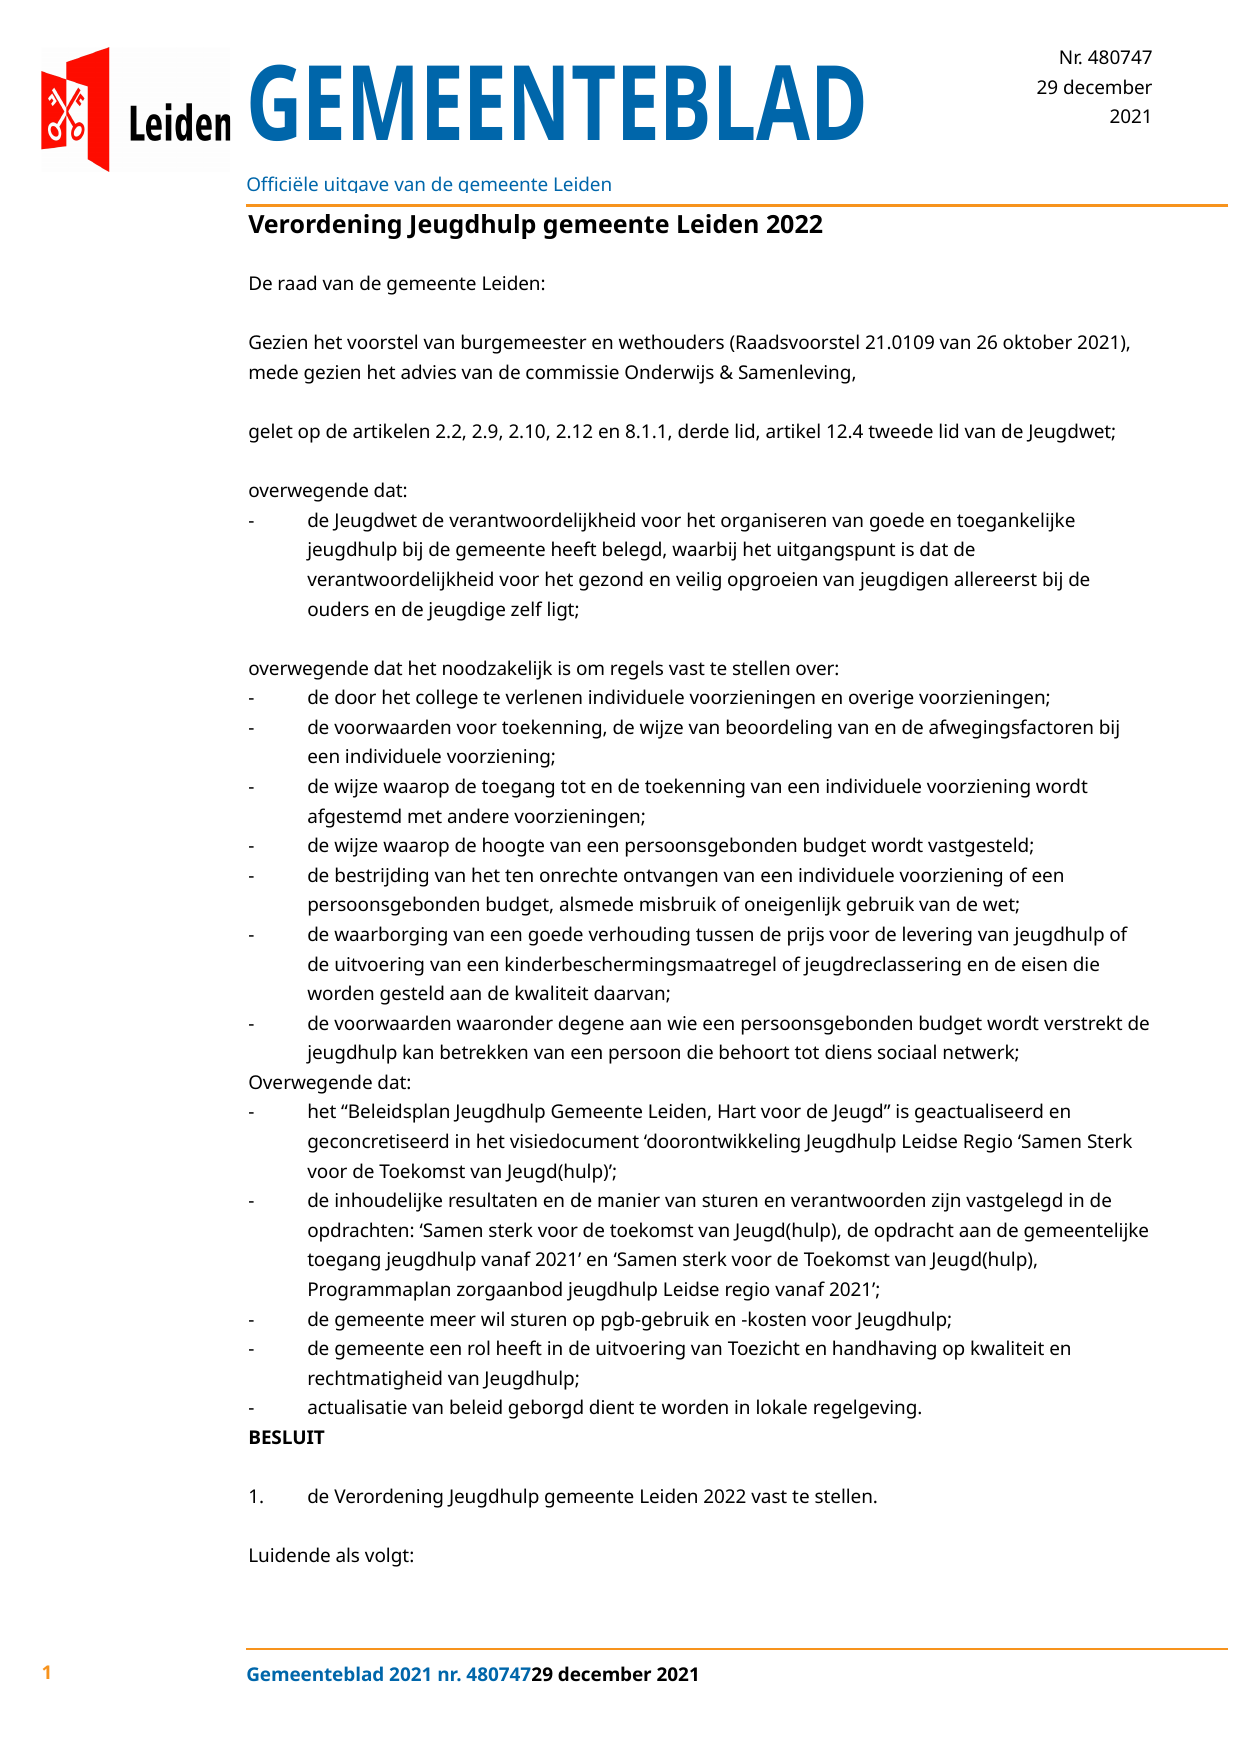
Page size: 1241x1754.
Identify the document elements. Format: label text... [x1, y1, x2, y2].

list de voorwaarden voor toekenning, de wijze van beoordeling van en de afwegingsfactoren bij een individuele voorziening; [248, 714, 1152, 769]
list het “Beleidsplan Jeugdhulp Gemeente Leiden, Hart voor de Jeugd” is geactualiseerd en geconcretiseerd in het visiedocument ‘doorontwikkeling Jeugdhulp Leidse Regio ‘Samen Sterk voor de Toekomst van Jeugd(hulp)’; [248, 1099, 1152, 1183]
list de gemeente meer wil sturen op pgb-gebruik en -kosten voor Jeugdhulp; [248, 1306, 1152, 1331]
list de bestrijding van het ten onrechte ontvangen van een individuele voorziening of een persoonsgebonden budget, alsmede misbruik of oneigenlijk gebruik van de wet; [248, 862, 1152, 917]
list de inhoudelijke resultaten en de manier van sturen en verantwoorden zijn vastgelegd in de opdrachten: ‘Samen sterk voor de toekomst van Jeugd(hulp), de opdracht aan de gemeentelijke toegang jeugdhulp vanaf 2021’ en ‘Samen sterk voor de Toekomst van Jeugd(hulp), Programmaplan zorgaanbod jeugdhulp Leidse regio vanaf 2021’; [248, 1187, 1152, 1302]
list de Verordening Jeugdhulp gemeente Leiden 2022 vast te stellen. [248, 1483, 1152, 1509]
text Overwegende dat: [248, 1069, 1152, 1095]
picture [41, 47, 231, 172]
text De raad van de gemeente Leiden: [248, 270, 1152, 296]
text BESLUIT [248, 1424, 1152, 1450]
text gelet op de artikelen 2.2, 2.9, 2.10, 2.12 en 8.1.1, derde lid, artikel 12.4 tweede lid van de Jeugdwet; [248, 418, 1152, 444]
text overwegende dat: [248, 477, 1152, 503]
text Luidende als volgt: [248, 1542, 1152, 1568]
list de wijze waarop de hoogte van een persoonsgebonden budget wordt vastgesteld; [248, 832, 1152, 858]
list de wijze waarop de toegang tot en de toekenning van een individuele voorziening wordt afgestemd met andere voorzieningen; [248, 773, 1152, 828]
list de voorwaarden waaronder degene aan wie een persoonsgebonden budget wordt verstrekt de jeugdhulp kan betrekken van een persoon die behoort tot diens sociaal netwerk; [248, 1010, 1152, 1065]
list de gemeente een rol heeft in de uitvoering van Toezicht en handhaving op kwaliteit en rechtmatigheid van Jeugdhulp; [248, 1335, 1152, 1391]
list actualisatie van beleid geborgd dient te worden in lokale regelgeving. [248, 1394, 1152, 1420]
text Verordening Jeugdhulp gemeente Leiden 2022 [248, 207, 1152, 241]
text Gezien het voorstel van burgemeester en wethouders (Raadsvoorstel 21.0109 van 26 oktober 2021), mede gezien het advies van de commissie Onderwijs & Samenleving, [248, 329, 1152, 385]
text overwegende dat het noodzakelijk is om regels vast te stellen over: [248, 655, 1152, 681]
list de waarborging van een goede verhouding tussen de prijs voor de levering van jeugdhulp of de uitvoering van een kinderbeschermingsmaatregel of jeugdreclassering en de eisen die worden gesteld aan de kwaliteit daarvan; [248, 921, 1152, 1006]
list de Jeugdwet de verantwoordelijkheid voor het organiseren van goede en toegankelijke jeugdhulp bij de gemeente heeft belegd, waarbij het uitgangspunt is dat de verantwoordelijkheid voor het gezond en veilig opgroeien van jeugdigen allereerst bij de ouders en de jeugdige zelf ligt; [248, 507, 1152, 621]
list de door het college te verlenen individuele voorzieningen en overige voorzieningen; [248, 684, 1152, 710]
